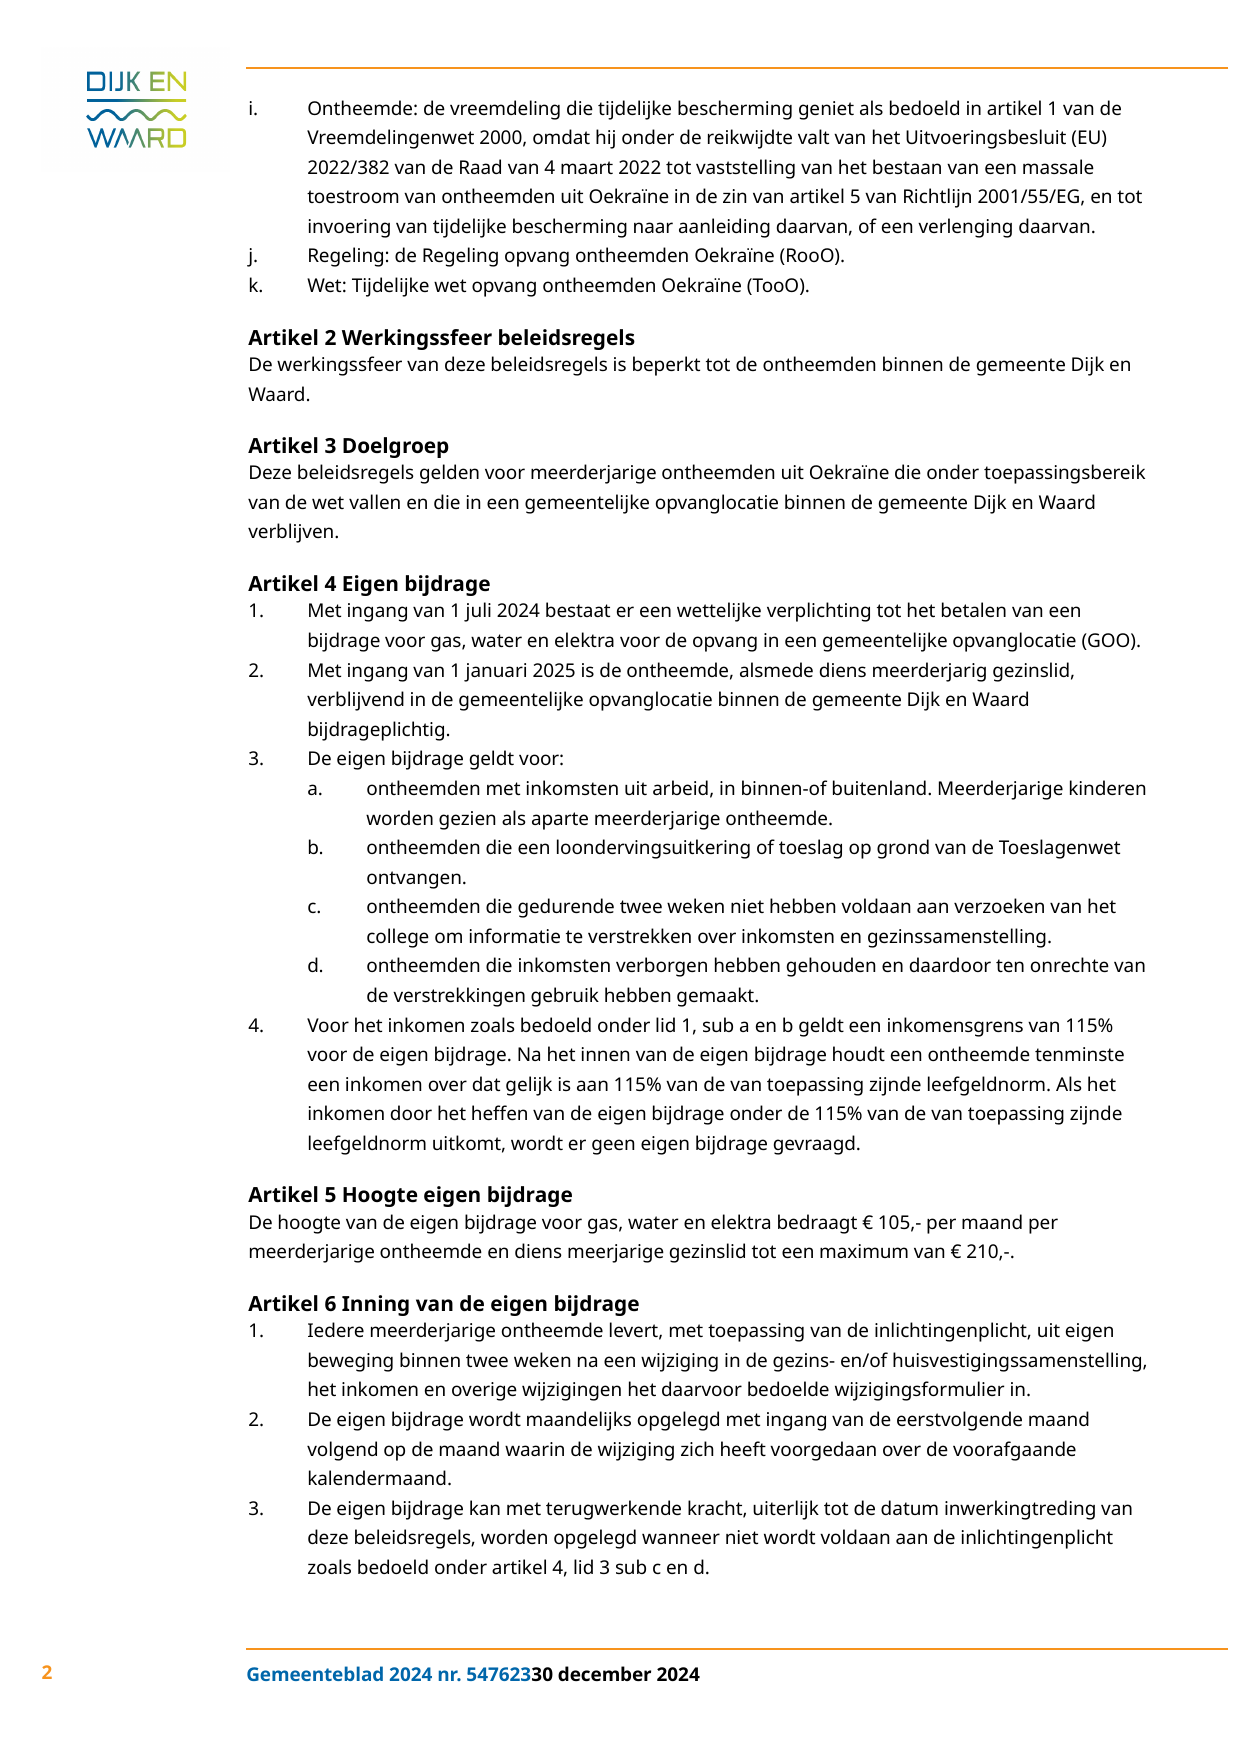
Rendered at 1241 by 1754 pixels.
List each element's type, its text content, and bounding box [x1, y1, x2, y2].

text De hoogte van de eigen bijdrage voor gas, water en elektra bedraagt € 105,- per maand per meerderjarige ontheemde en diens meerjarige gezinslid tot een maximum van € 210,-. [248, 1209, 1152, 1264]
list De eigen bijdrage geldt voor: [248, 746, 1152, 771]
text Artikel 5 Hoogte eigen bijdrage [248, 1181, 1152, 1209]
list ontheemden die gedurende twee weken niet hebben voldaan aan verzoeken van het college om informatie te verstrekken over inkomsten en gezinssamenstelling. [307, 893, 1152, 949]
text De werkingssfeer van deze beleidsregels is beperkt tot de ontheemden binnen de gemeente Dijk en Waard. [248, 351, 1152, 406]
list Wet: Tijdelijke wet opvang ontheemden Oekraïne (TooO). [248, 272, 1152, 298]
list Voor het inkomen zoals bedoeld onder lid 1, sub a en b geldt een inkomensgrens van 115% voor de eigen bijdrage. Na het innen van de eigen bijdrage houdt een ontheemde tenminste een inkomen over dat gelijk is aan 115% van de van toepassing zijnde leefgeldnorm. Als het inkomen door het heffen van de eigen bijdrage onder de 115% van de van toepassing zijnde leefgeldnorm uitkomt, wordt er geen eigen bijdrage gevraagd. [248, 1012, 1152, 1156]
list ontheemden die inkomsten verborgen hebben gehouden en daardoor ten onrechte van de verstrekkingen gebruik hebben gemaakt. [307, 953, 1152, 1008]
list Met ingang van 1 juli 2024 bestaat er een wettelijke verplichting tot het betalen van een bijdrage voor gas, water en elektra voor de opvang in een gemeentelijke opvanglocatie (GOO). [248, 598, 1152, 653]
list Met ingang van 1 januari 2025 is de ontheemde, alsmede diens meerderjarig gezinslid, verblijvend in de gemeentelijke opvanglocatie binnen de gemeente Dijk en Waard bijdrageplichtig. [248, 657, 1152, 742]
text Artikel 2 Werkingssfeer beleidsregels [248, 323, 1152, 351]
text Artikel 4 Eigen bijdrage [248, 569, 1152, 598]
list De eigen bijdrage wordt maandelijks opgelegd met ingang van de eerstvolgende maand volgend op de maand waarin de wijziging zich heeft voorgedaan over de voorafgaande kalendermaand. [248, 1406, 1152, 1491]
list ontheemden die een loondervingsuitkering of toeslag op grond van de Toeslagenwet ontvangen. [307, 834, 1152, 889]
list De eigen bijdrage kan met terugwerkende kracht, uiterlijk tot de datum inwerkingtreding van deze beleidsregels, worden opgelegd wanneer niet wordt voldaan aan de inlichtingenplicht zoals bedoeld onder artikel 4, lid 3 sub c en d. [248, 1495, 1152, 1580]
picture [41, 47, 231, 172]
list Ontheemde: de vreemdeling die tijdelijke bescherming geniet als bedoeld in artikel 1 van de Vreemdelingenwet 2000, omdat hij onder de reikwijdte valt van het Uitvoeringsbesluit (EU) 2022/382 van de Raad van 4 maart 2022 tot vaststelling van het bestaan van een massale toestroom van ontheemden uit Oekraïne in de zin van artikel 5 van Richtlijn 2001/55/EG, en tot invoering van tijdelijke bescherming naar aanleiding daarvan, of een verlenging daarvan. [248, 95, 1152, 239]
text Artikel 3 Doelgroep [248, 431, 1152, 459]
text Deze beleidsregels gelden voor meerderjarige ontheemden uit Oekraïne die onder toepassingsbereik van de wet vallen en die in een gemeentelijke opvanglocatie binnen de gemeente Dijk en Waard verblijven. [248, 459, 1152, 544]
list ontheemden met inkomsten uit arbeid, in binnen-of buitenland. Meerderjarige kinderen worden gezien als aparte meerderjarige ontheemde. [307, 775, 1152, 830]
list Iedere meerderjarige ontheemde levert, met toepassing van de inlichtingenplicht, uit eigen beweging binnen twee weken na een wijziging in de gezins- en/of huisvestigingssamenstelling, het inkomen en overige wijzigingen het daarvoor bedoelde wijzigingsformulier in. [248, 1317, 1152, 1402]
text Artikel 6 Inning van de eigen bijdrage [248, 1289, 1152, 1317]
list Regeling: de Regeling opvang ontheemden Oekraïne (RooO). [248, 243, 1152, 268]
